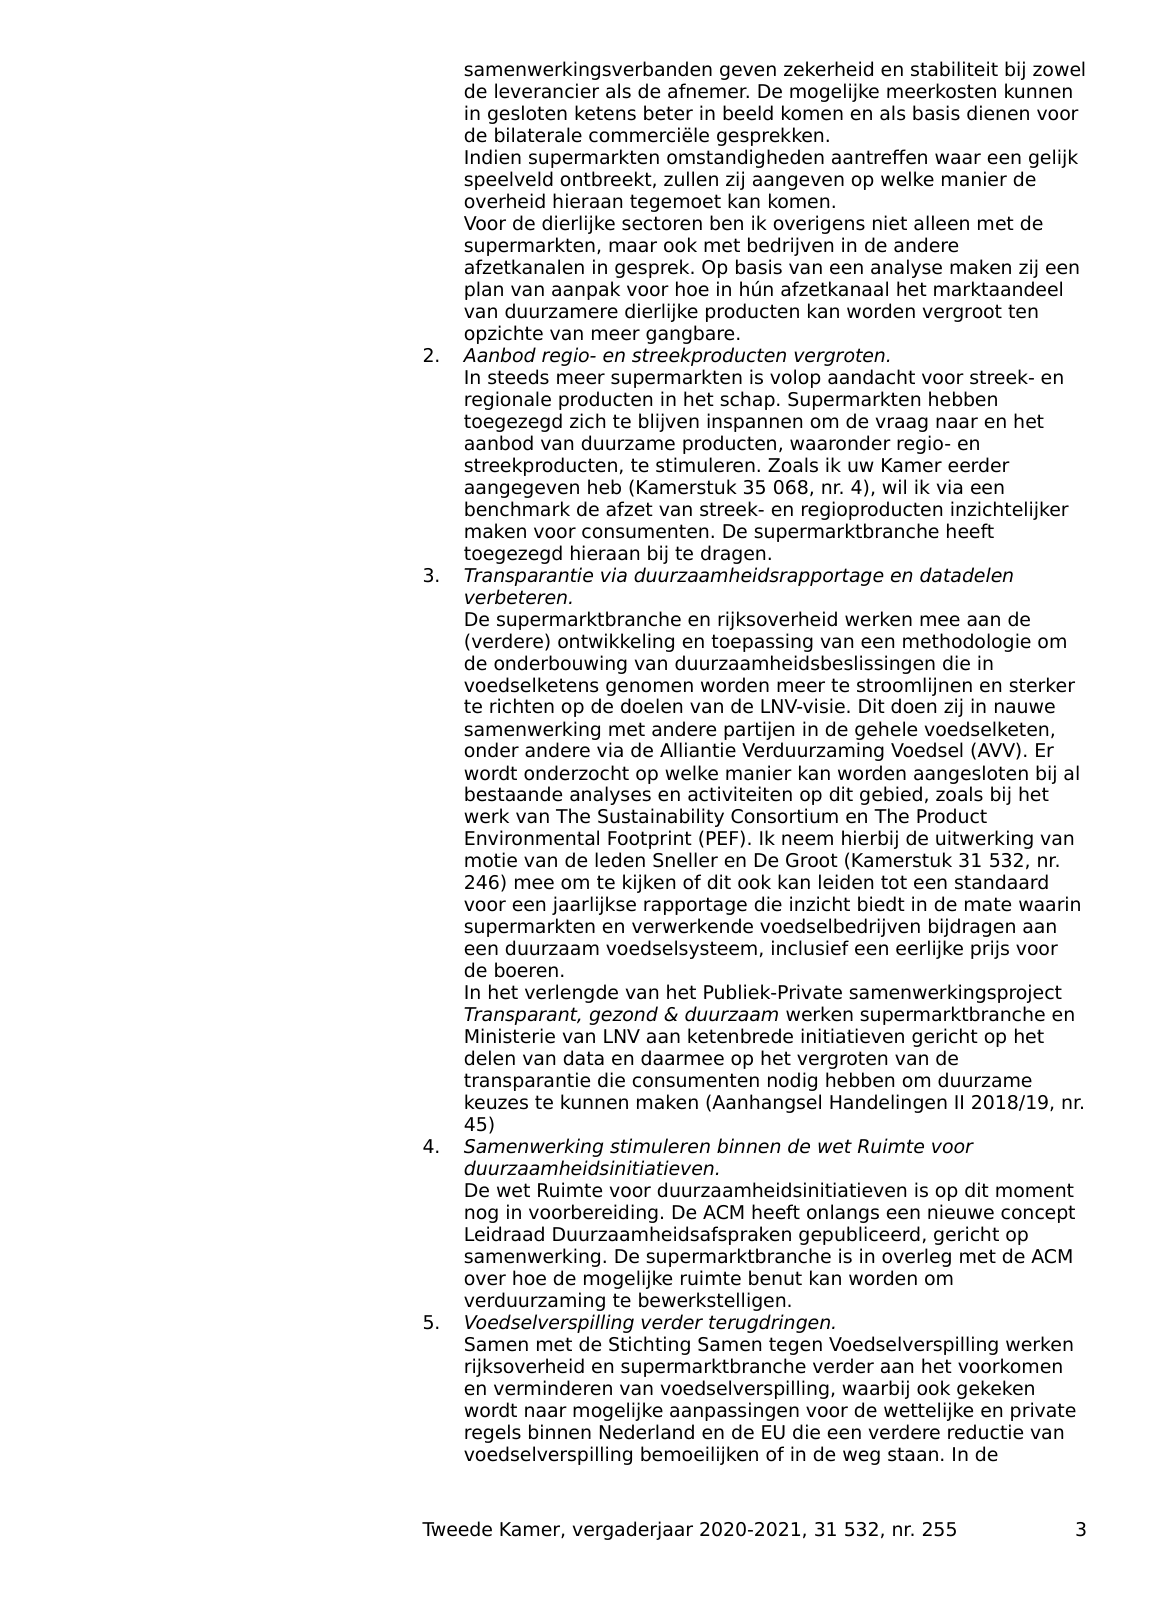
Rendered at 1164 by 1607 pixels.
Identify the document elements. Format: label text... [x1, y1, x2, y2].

text samenwerkingsverbanden geven zekerheid en stabiliteit bij zowel de leverancier als de afnemer. De mogelijke meerkosten kunnen in gesloten ketens beter in beeld komen en als basis dienen voor de bilaterale commerciële gesprekken. [464, 59, 1087, 147]
text 5. Voedselverspilling verder terugdringen. [422, 1312, 1087, 1334]
text 4. Samenwerking stimuleren binnen de wet Ruimte voor duurzaamheidsinitiatieven. [422, 1136, 1087, 1180]
text In steeds meer supermarkten is volop aandacht voor streek- en regionale producten in het schap. Supermarkten hebben toegezegd zich te blijven inspannen om de vraag naar en het aanbod van duurzame producten, waaronder regio- en streekproducten, te stimuleren. Zoals ik uw Kamer eerder aangegeven heb (Kamerstuk 35 068, nr. 4), wil ik via een benchmark de afzet van streek- en regioproducten inzichtelijker maken voor consumenten. De supermarktbranche heeft toegezegd hieraan bij te dragen. [464, 367, 1087, 564]
text De supermarktbranche en rijksoverheid werken mee aan de (verdere) ontwikkeling en toepassing van een methodologie om de onderbouwing van duurzaamheidsbeslissingen die in voedselketens genomen worden meer te stroomlijnen en sterker te richten op de doelen van de LNV-visie. Dit doen zij in nauwe samenwerking met andere partijen in de gehele voedselketen, onder andere via de Alliantie Verduurzaming Voedsel (AVV). Er wordt onderzocht op welke manier kan worden aangesloten bij al bestaande analyses en activiteiten op dit gebied, zoals bij het werk van The Sustainability Consortium en The Product Environmental Footprint (PEF). Ik neem hierbij de uitwerking van motie van de leden Sneller en De Groot (Kamerstuk 31 532, nr. 246) mee om te kijken of dit ook kan leiden tot een standaard voor een jaarlijkse rapportage die inzicht biedt in de mate waarin supermarkten en verwerkende voedselbedrijven bijdragen aan een duurzaam voedselsysteem, inclusief een eerlijke prijs voor de boeren. [464, 608, 1087, 982]
text De wet Ruimte voor duurzaamheidsinitiatieven is op dit moment nog in voorbereiding. De ACM heeft onlangs een nieuwe concept Leidraad Duurzaamheidsafspraken gepubliceerd, gericht op samenwerking. De supermarktbranche is in overleg met de ACM over hoe de mogelijke ruimte benut kan worden om verduurzaming te bewerkstelligen. [464, 1180, 1087, 1312]
text In het verlengde van het Publiek-Private samenwerkingsproject Transparant, gezond & duurzaam werken supermarktbranche en Ministerie van LNV aan ketenbrede initiatieven gericht op het delen van data en daarmee op het vergroten van de transparantie die consumenten nodig hebben om duurzame keuzes te kunnen maken (Aanhangsel Handelingen II 2018/19, nr. 45) [464, 982, 1087, 1136]
text 3. Transparantie via duurzaamheidsrapportage en datadelen verbeteren. [422, 564, 1087, 608]
text Indien supermarkten omstandigheden aantreffen waar een gelijk speelveld ontbreekt, zullen zij aangeven op welke manier de overheid hieraan tegemoet kan komen. [464, 147, 1087, 213]
text Voor de dierlijke sectoren ben ik overigens niet alleen met de supermarkten, maar ook met bedrijven in de andere afzetkanalen in gesprek. Op basis van een analyse maken zij een plan van aanpak voor hoe in hún afzetkanaal het marktaandeel van duurzamere dierlijke producten kan worden vergroot ten opzichte van meer gangbare. [464, 213, 1087, 345]
text Samen met de Stichting Samen tegen Voedselverspilling werken rijksoverheid en supermarktbranche verder aan het voorkomen en verminderen van voedselverspilling, waarbij ook gekeken wordt naar mogelijke aanpassingen voor de wettelijke en private regels binnen Nederland en de EU die een verdere reductie van voedselverspilling bemoeilijken of in de weg staan. In de [464, 1334, 1087, 1466]
text 2. Aanbod regio- en streekproducten vergroten. [422, 345, 1087, 367]
